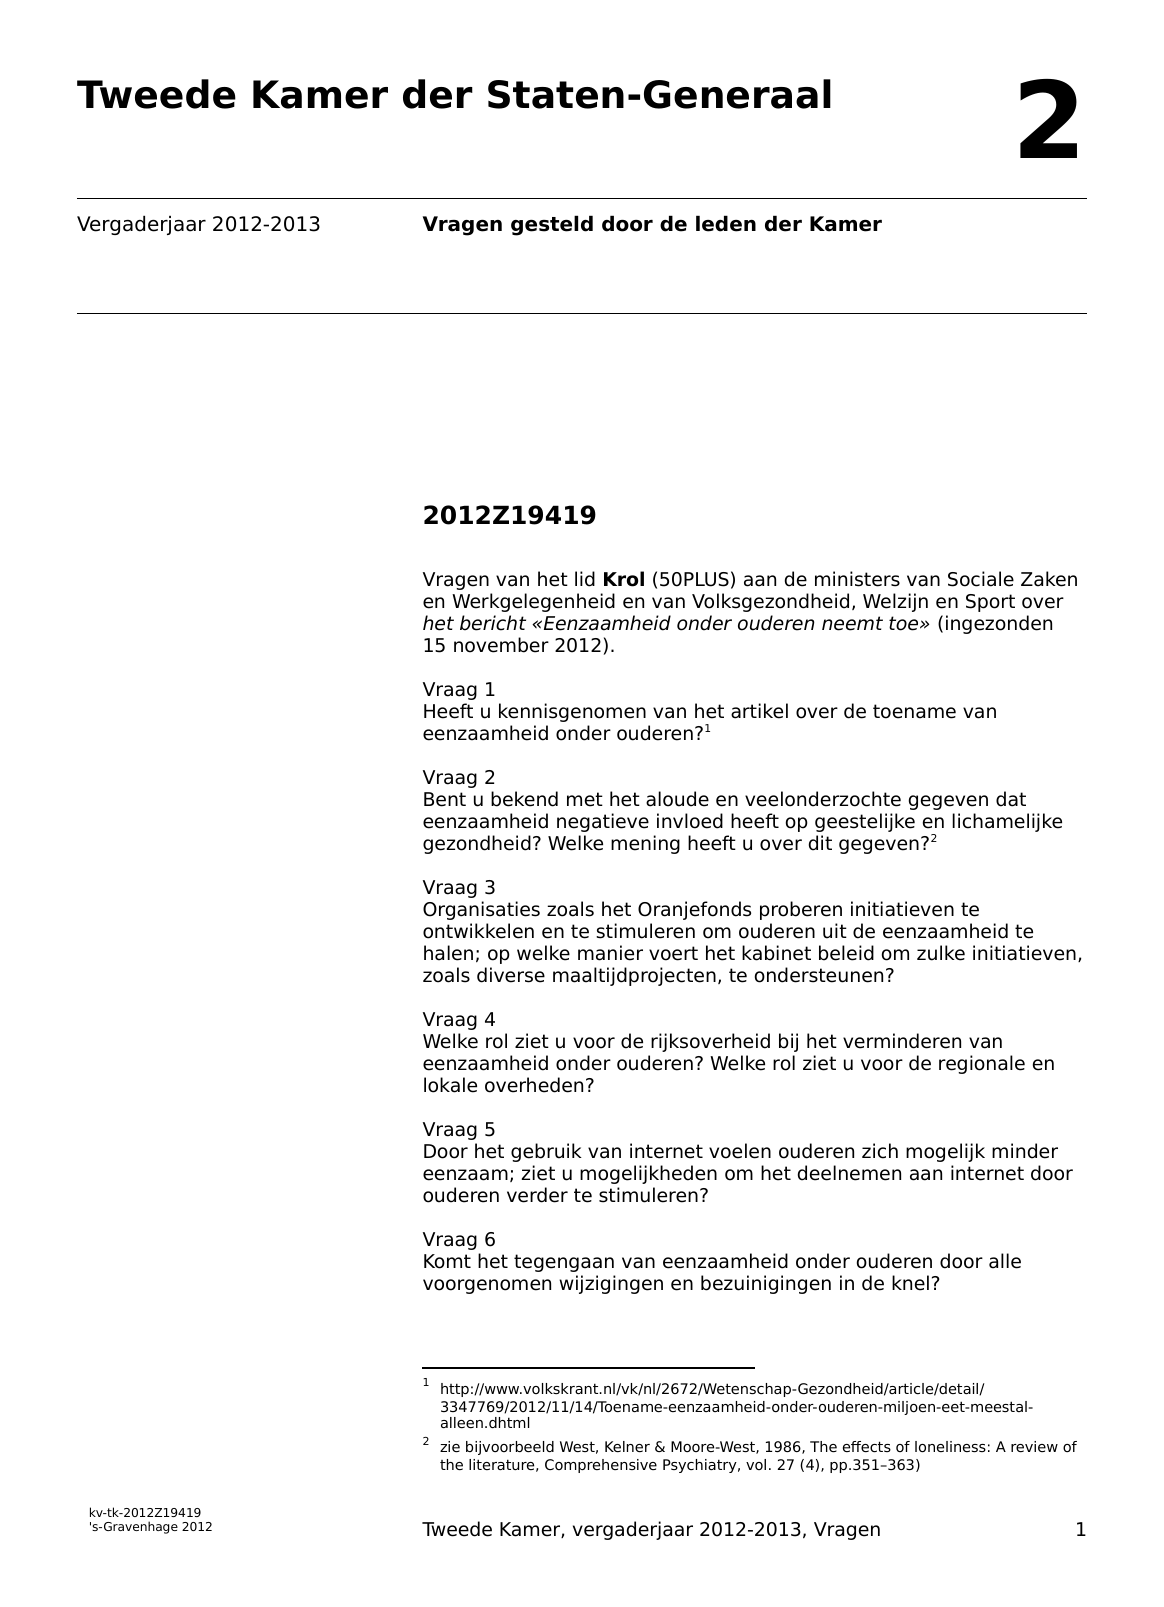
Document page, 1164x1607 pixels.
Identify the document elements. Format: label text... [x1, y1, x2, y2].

text Vraag 4 [422, 1009, 1087, 1031]
text Bent u bekend met het aloude en veelonderzochte gegeven dat eenzaamheid negatieve invloed heeft op geestelijke en lichamelijke gezondheid? Welke mening heeft u over dit gegeven? [422, 789, 1087, 855]
text Vraag 6 [422, 1229, 1087, 1251]
text Komt het tegengaan van eenzaamheid onder ouderen door alle voorgenomen wijzigingen en bezuinigingen in de knel? [422, 1251, 1087, 1295]
text Door het gebruik van internet voelen ouderen zich mogelijk minder eenzaam; ziet u mogelijkheden om het deelnemen aan internet door ouderen verder te stimuleren? [422, 1141, 1087, 1207]
text Vraag 3 [422, 877, 1087, 899]
text zie bijvoorbeeld West, Kelner & Moore-West, 1986, The effects of loneliness: A review of the literature, Comprehensive Psychiatry, vol. 27 (4), pp.351–363) [422, 1435, 1087, 1474]
table_cell Vergaderjaar 2012-2013 [77, 199, 422, 313]
table_header 2 [886, 59, 1087, 198]
text http://www.volkskrant.nl/vk/nl/2672/Wetenschap-Gezondheid/article/detail/3347769/2012/11/14/Toename-eenzaamheid-onder-ouderen-miljoen-eet-meestal-alleen.dhtml [422, 1377, 1087, 1432]
text Welke rol ziet u voor de rijksoverheid bij het verminderen van eenzaamheid onder ouderen? Welke rol ziet u voor de regionale en lokale overheden? [422, 1031, 1087, 1097]
text 2012Z19419 [422, 501, 1087, 531]
table_header Tweede Kamer der Staten-Generaal [77, 59, 886, 198]
text 's-Gravenhage 2012 [88, 1520, 323, 1534]
table_cell Vragen gesteld door de leden der Kamer [422, 199, 1087, 313]
text Organisaties zoals het Oranjefonds proberen initiatieven te ontwikkelen en te stimuleren om ouderen uit de eenzaamheid te halen; op welke manier voert het kabinet beleid om zulke initiatieven, zoals diverse maaltijdprojecten, te ondersteunen? [422, 899, 1087, 987]
text Vraag 5 [422, 1119, 1087, 1141]
text kv-tk-2012Z19419 [88, 1506, 323, 1520]
text Vraag 1 [422, 679, 1087, 701]
text Vragen van het lid Krol (50PLUS) aan de ministers van Sociale Zaken en Werkgelegenheid en van Volksgezondheid, Welzijn en Sport over het bericht «Eenzaamheid onder ouderen neemt toe» (ingezonden 15 november 2012). [422, 569, 1087, 657]
text Vraag 2 [422, 767, 1087, 789]
text Heeft u kennisgenomen van het artikel over de toename van eenzaamheid onder ouderen? [422, 701, 1087, 745]
